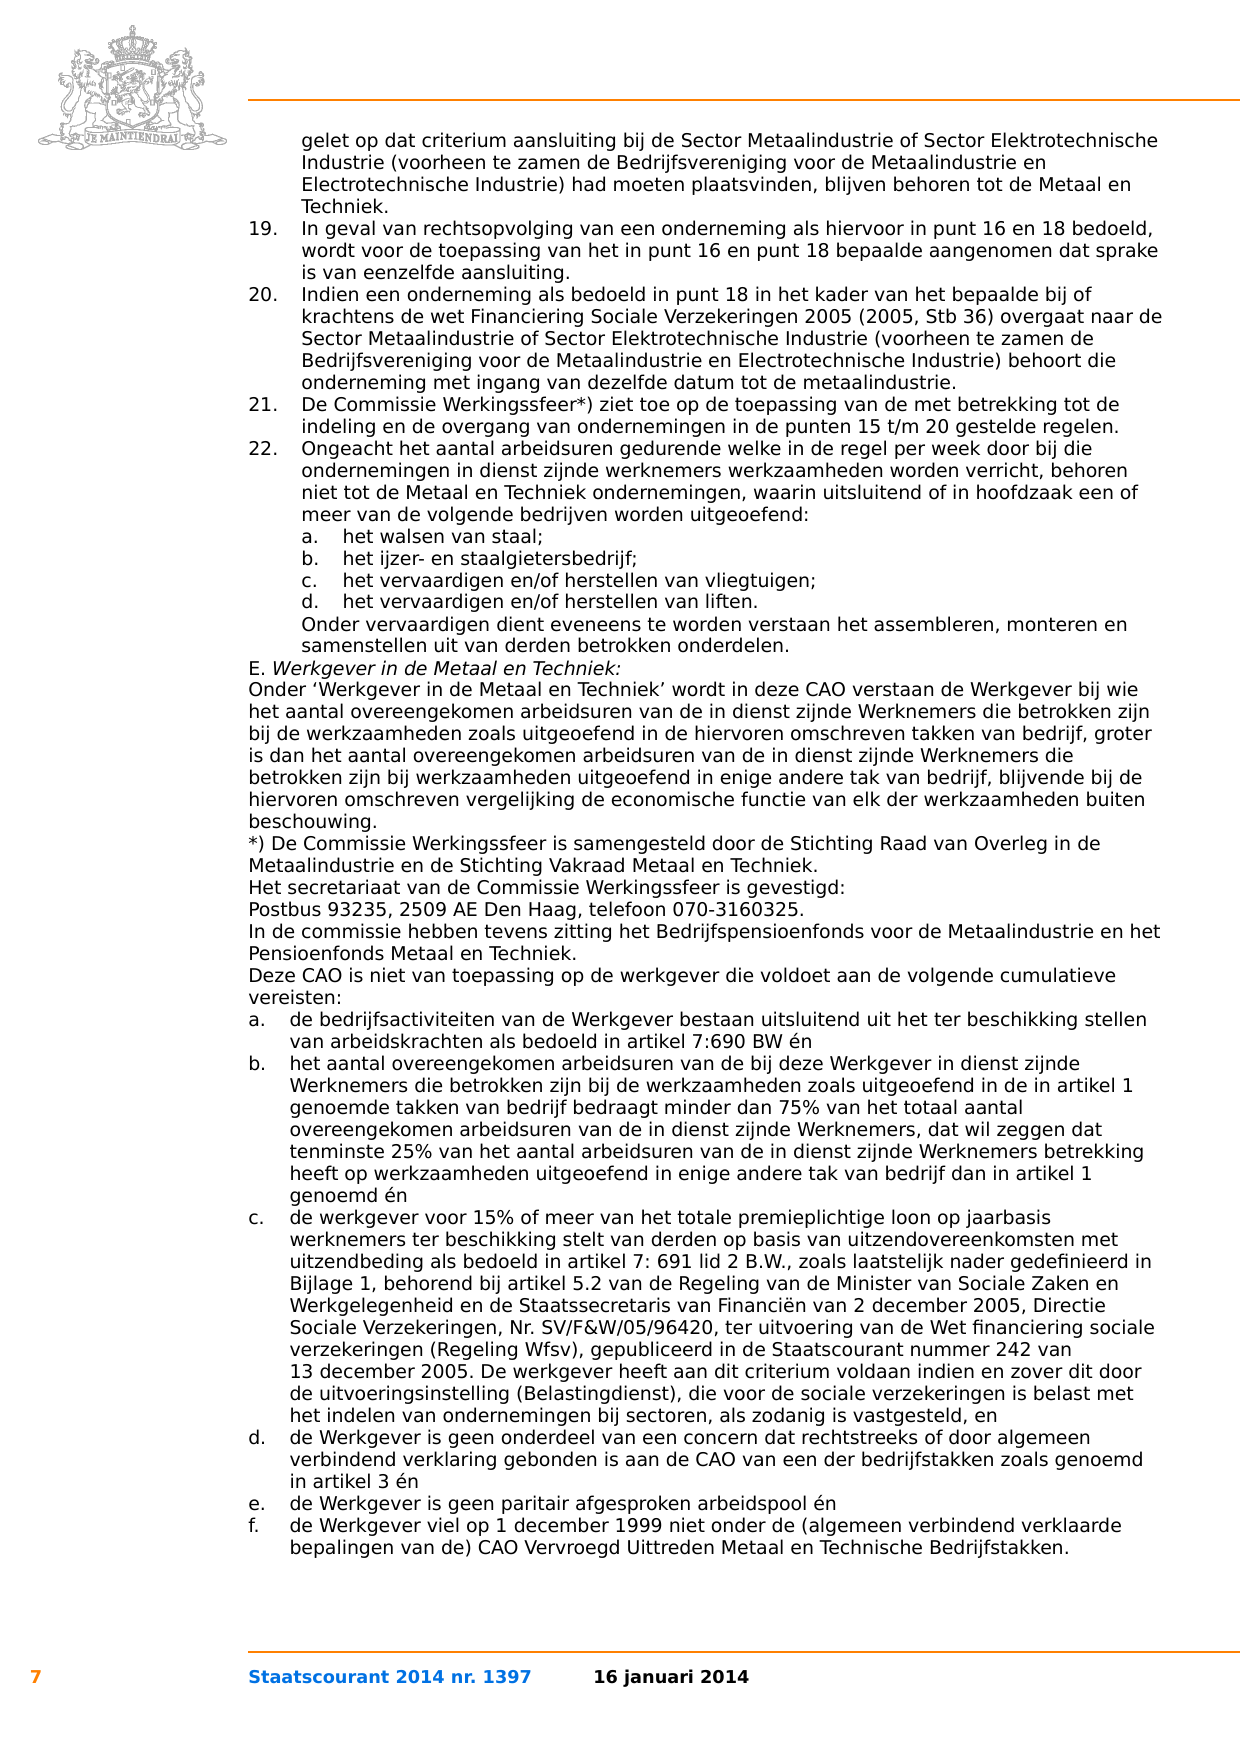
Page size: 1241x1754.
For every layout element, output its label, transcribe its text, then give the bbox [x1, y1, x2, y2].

text c. de werkgever voor 15% of meer van het totale premieplichtige loon op jaarbasis werknemers ter beschikking stelt van derden op basis van uitzendovereenkomsten met uitzendbeding als bedoeld in artikel 7: 691 lid 2 B.W., zoals laatstelijk nader gedefinieerd in Bijlage 1, behorend bij artikel 5.2 van de Regeling van de Minister van Sociale Zaken en Werkgelegenheid en de Staatssecretaris van Financiën van 2 december 2005, Directie Sociale Verzekeringen, Nr. SV/F&W/05/96420, ter uitvoering van de Wet financiering sociale verzekeringen (Regeling Wfsv), gepubliceerd in de Staatscourant nummer 242 van 13 december 2005. De werkgever heeft aan dit criterium voldaan indien en zover dit door de uitvoeringsinstelling (Belastingdienst), die voor de sociale verzekeringen is belast met het indelen van ondernemingen bij sectoren, als zodanig is vastgesteld, en [248, 1207, 1163, 1427]
text Postbus 93235, 2509 AE Den Haag, telefoon 070-3160325. [248, 899, 1163, 921]
text a. het walsen van staal; [301, 526, 1163, 547]
text Onder vervaardigen dient eveneens te worden verstaan het assembleren, monteren en samenstellen uit van derden betrokken onderdelen. [301, 613, 1163, 657]
text Deze CAO is niet van toepassing op de werkgever die voldoet aan de volgende cumulatieve vereisten: [248, 965, 1163, 1009]
text f. de Werkgever viel op 1 december 1999 niet onder de (algemeen verbindend verklaarde bepalingen van de) CAO Vervroegd Uittreden Metaal en Technische Bedrijfstakken. [248, 1514, 1163, 1558]
text b. het ijzer- en staalgietersbedrijf; [301, 547, 1163, 569]
text a. de bedrijfsactiviteiten van de Werkgever bestaan uitsluitend uit het ter beschikking stellen van arbeidskrachten als bedoeld in artikel 7:690 BW én [248, 1009, 1163, 1053]
text 20. Indien een onderneming als bedoeld in punt 18 in het kader van het bepaalde bij of krachtens de wet Financiering Sociale Verzekeringen 2005 (2005, Stb 36) overgaat naar de Sector Metaalindustrie of Sector Elektrotechnische Industrie (voorheen te zamen de Bedrijfsvereniging voor de Metaalindustrie en Electrotechnische Industrie) behoort die onderneming met ingang van dezelfde datum tot de metaalindustrie. [248, 284, 1163, 394]
text e. de Werkgever is geen paritair afgesproken arbeidspool én [248, 1493, 1163, 1514]
text gelet op dat criterium aansluiting bij de Sector Metaalindustrie of Sector Elektrotechnische Industrie (voorheen te zamen de Bedrijfsvereniging voor de Metaalindustrie en Electrotechnische Industrie) had moeten plaatsvinden, blijven behoren tot de Metaal en Techniek. [248, 130, 1163, 218]
text In de commissie hebben tevens zitting het Bedrijfspensioenfonds voor de Metaalindustrie en het Pensioenfonds Metaal en Techniek. [248, 921, 1163, 965]
text 22. Ongeacht het aantal arbeidsuren gedurende welke in de regel per week door bij die ondernemingen in dienst zijnde werknemers werkzaamheden worden verricht, behoren niet tot de Metaal en Techniek ondernemingen, waarin uitsluitend of in hoofdzaak een of meer van de volgende bedrijven worden uitgeoefend: [248, 438, 1163, 526]
text d. de Werkgever is geen onderdeel van een concern dat rechtstreeks of door algemeen verbindend verklaring gebonden is aan de CAO van een der bedrijfstakken zoals genoemd in artikel 3 én [248, 1427, 1163, 1493]
text E. Werkgever in de Metaal en Techniek: [248, 657, 1163, 679]
text 19. In geval van rechtsopvolging van een onderneming als hiervoor in punt 16 en 18 bedoeld, wordt voor de toepassing van het in punt 16 en punt 18 bepaalde aangenomen dat sprake is van eenzelfde aansluiting. [248, 218, 1163, 284]
text b. het aantal overeengekomen arbeidsuren van de bij deze Werkgever in dienst zijnde Werknemers die betrokken zijn bij de werkzaamheden zoals uitgeoefend in de in artikel 1 genoemde takken van bedrijf bedraagt minder dan 75% van het totaal aantal overeengekomen arbeidsuren van de in dienst zijnde Werknemers, dat wil zeggen dat tenminste 25% van het aantal arbeidsuren van de in dienst zijnde Werknemers betrekking heeft op werkzaamheden uitgeoefend in enige andere tak van bedrijf dan in artikel 1 genoemd én [248, 1053, 1163, 1207]
text d. het vervaardigen en/of herstellen van liften. [301, 591, 1163, 613]
text Onder ‘Werkgever in de Metaal en Techniek’ wordt in deze CAO verstaan de Werkgever bij wie het aantal overeengekomen arbeidsuren van de in dienst zijnde Werknemers die betrokken zijn bij de werkzaamheden zoals uitgeoefend in de hiervoren omschreven takken van bedrijf, groter is dan het aantal overeengekomen arbeidsuren van de in dienst zijnde Werknemers die betrokken zijn bij werkzaamheden uitgeoefend in enige andere tak van bedrijf, blijvende bij de hiervoren omschreven vergelijking de economische functie van elk der werkzaamheden buiten beschouwing. [248, 679, 1163, 833]
text 21. De Commissie Werkingssfeer*) ziet toe op de toepassing van de met betrekking tot de indeling en de overgang van ondernemingen in de punten 15 t/m 20 gestelde regelen. [248, 394, 1163, 438]
text *) De Commissie Werkingssfeer is samengesteld door de Stichting Raad van Overleg in de Metaalindustrie en de Stichting Vakraad Metaal en Techniek. [248, 833, 1163, 877]
picture [38, 25, 227, 150]
text c. het vervaardigen en/of herstellen van vliegtuigen; [301, 569, 1163, 591]
text Het secretariaat van de Commissie Werkingssfeer is gevestigd: [248, 877, 1163, 899]
